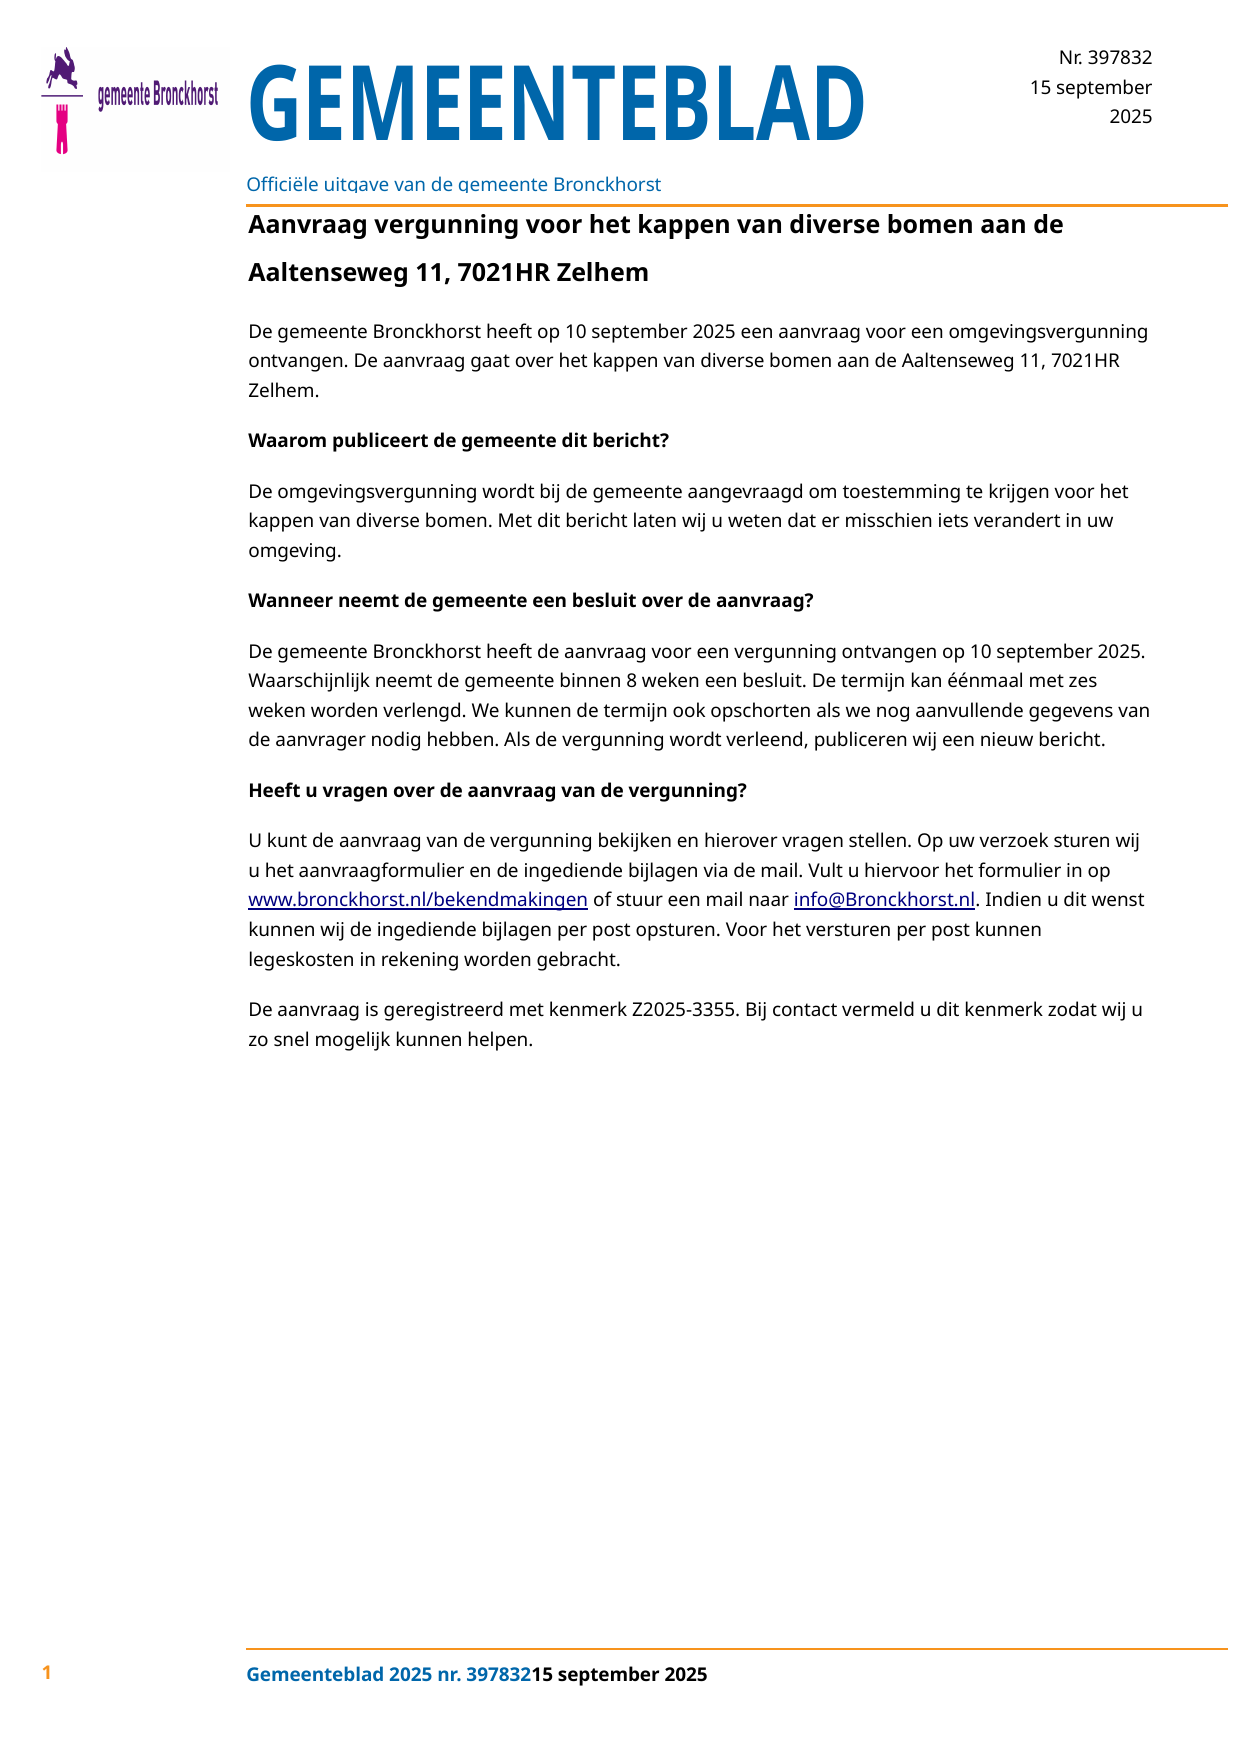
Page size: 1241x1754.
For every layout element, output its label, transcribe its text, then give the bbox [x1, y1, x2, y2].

text De gemeente Bronckhorst heeft de aanvraag voor een vergunning ontvangen op 10 september 2025. Waarschijnlijk neemt de gemeente binnen 8 weken een besluit. De termijn kan éénmaal met zes weken worden verlengd. We kunnen de termijn ook opschorten als we nog aanvullende gegevens van de aanvrager nodig hebben. Als de vergunning wordt verleend, publiceren wij een nieuw bericht. [248, 638, 1152, 752]
text Wanneer neemt de gemeente een besluit over de aanvraag? [248, 587, 1152, 613]
text U kunt de aanvraag van de vergunning bekijken en hierover vragen stellen. Op uw verzoek sturen wij u het aanvraagformulier en de ingediende bijlagen via de mail. Vult u hiervoor het formulier in op www.bronckhorst.nl/bekendmakingen of stuur een mail naar info@Bronckhorst.nl. Indien u dit wenst kunnen wij de ingediende bijlagen per post opsturen. Voor het versturen per post kunnen legeskosten in rekening worden gebracht. [248, 827, 1152, 972]
text Waarom publiceert de gemeente dit bericht? [248, 427, 1152, 453]
text Aanvraag vergunning voor het kappen van diverse bomen aan de Aaltenseweg 11, 7021HR Zelhem [248, 207, 1152, 288]
picture [41, 47, 231, 172]
text Heeft u vragen over de aanvraag van de vergunning? [248, 777, 1152, 803]
text De gemeente Bronckhorst heeft op 10 september 2025 een aanvraag voor een omgevingsvergunning ontvangen. De aanvraag gaat over het kappen van diverse bomen aan de Aaltenseweg 11, 7021HR Zelhem. [248, 318, 1152, 403]
text De aanvraag is geregistreerd met kenmerk Z2025-3355. Bij contact vermeld u dit kenmerk zodat wij u zo snel mogelijk kunnen helpen. [248, 996, 1152, 1052]
text De omgevingsvergunning wordt bij de gemeente aangevraagd om toestemming te krijgen voor het kappen van diverse bomen. Met dit bericht laten wij u weten dat er misschien iets verandert in uw omgeving. [248, 478, 1152, 563]
